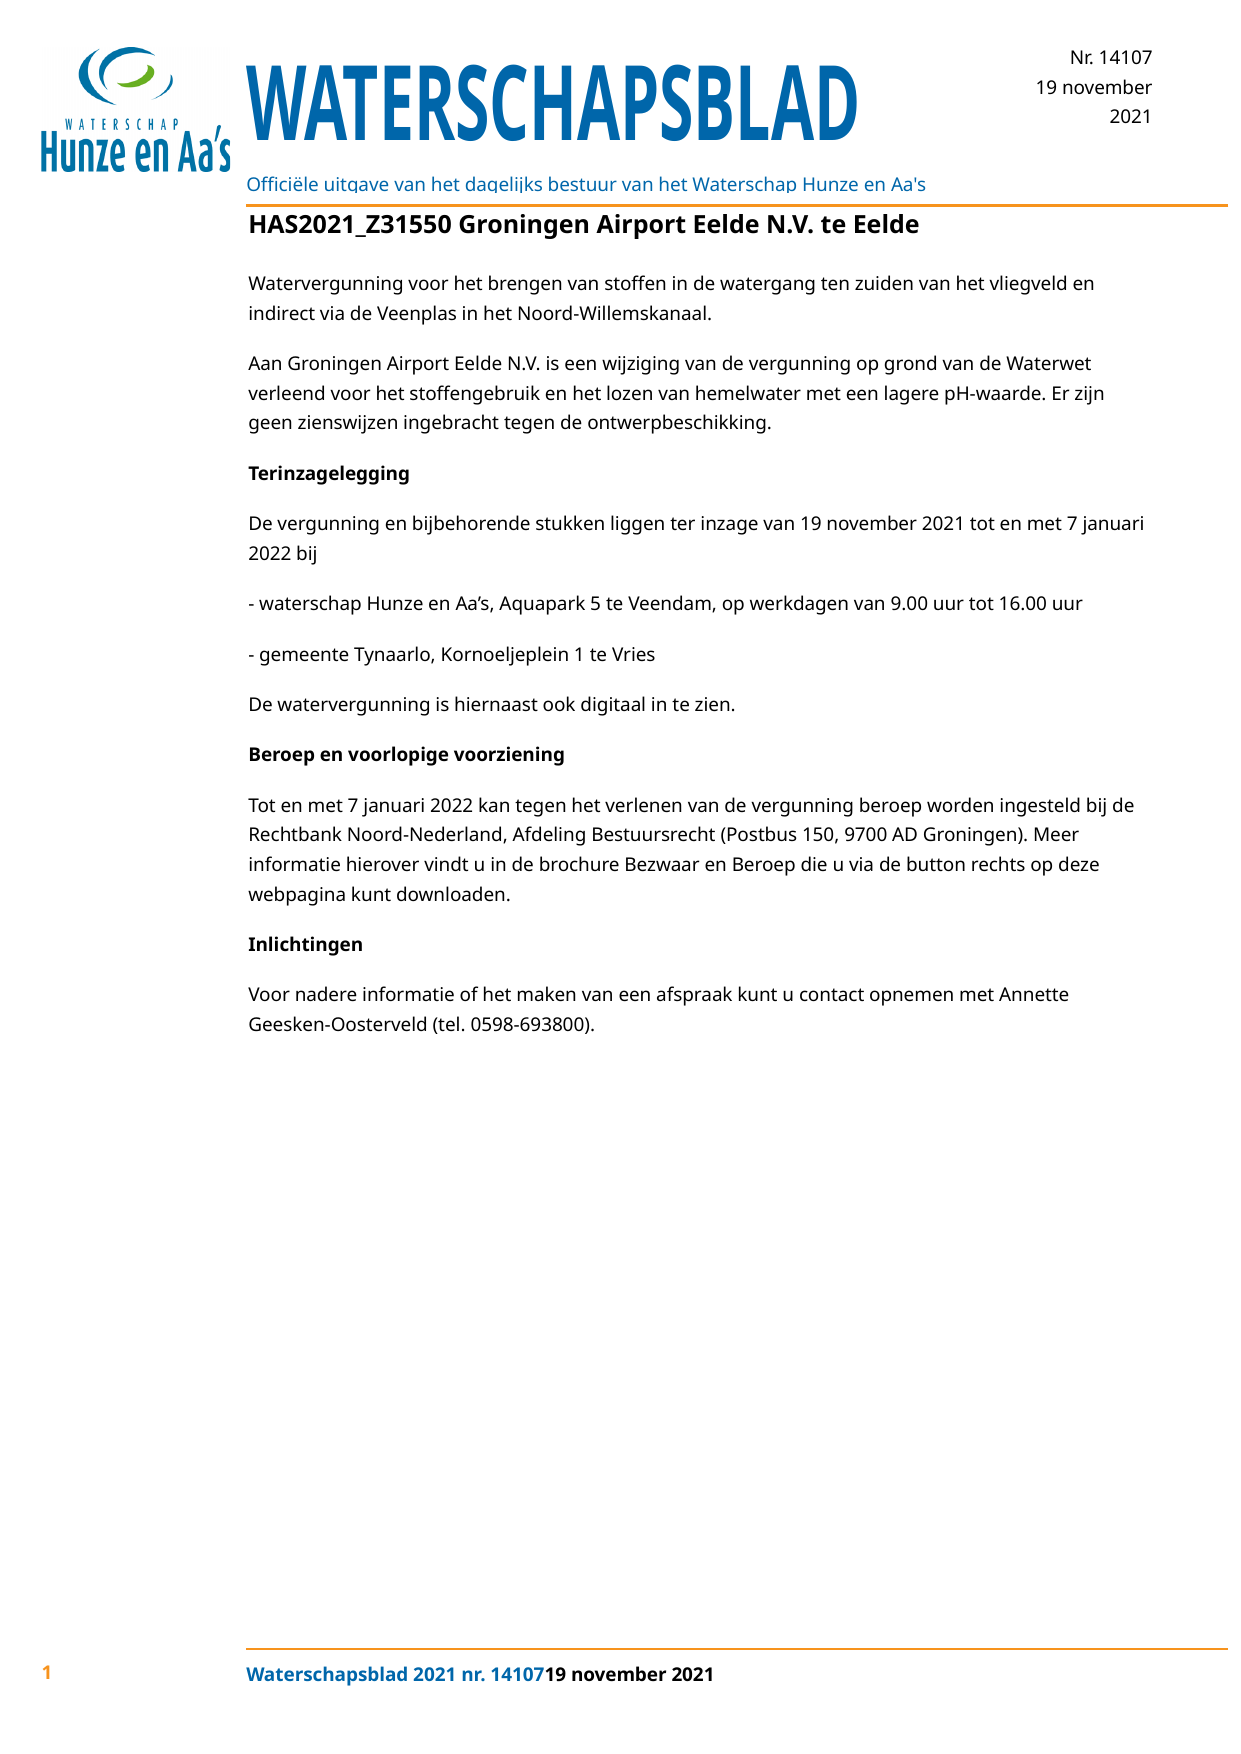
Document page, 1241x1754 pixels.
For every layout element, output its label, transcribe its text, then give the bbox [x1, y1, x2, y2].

picture [41, 47, 231, 172]
text De vergunning en bijbehorende stukken liggen ter inzage van 19 november 2021 tot en met 7 januari 2022 bij [248, 510, 1152, 566]
text Voor nadere informatie of het maken van een afspraak kunt u contact opnemen met Annette Geesken-Oosterveld (tel. 0598-693800). [248, 982, 1152, 1037]
picture [183, 163, 191, 172]
text Inlichtingen [248, 931, 1152, 957]
picture [226, 145, 231, 156]
text Watervergunning voor het brengen van stoffen in de watergang ten zuiden van het vliegveld en indirect via de Veenplas in het Noord-Willemskanaal. [248, 270, 1152, 326]
text De watervergunning is hiernaast ook digitaal in te zien. [248, 691, 1152, 717]
text Tot en met 7 januari 2022 kan tegen het verlenen van de vergunning beroep worden ingesteld bij de Rechtbank Noord-Nederland, Afdeling Bestuursrecht (Postbus 150, 9700 AD Groningen). Meer informatie hierover vindt u in de brochure Bezwaar en Beroep die u via de button rechts op deze webpagina kunt downloaden. [248, 792, 1152, 906]
text Terinzagelegging [248, 460, 1152, 486]
text - waterschap Hunze en Aa’s, Aquapark 5 te Veendam, op werkdagen van 9.00 uur tot 16.00 uur [248, 590, 1152, 616]
text Beroep en voorlopige voorziening [248, 742, 1152, 767]
picture [47, 154, 51, 172]
text Aan Groningen Airport Eelde N.V. is een wijziging van de vergunning op grond van de Waterwet verleend voor het stoffengebruik en het lozen van hemelwater met een lagere pH-waarde. Er zijn geen zienswijzen ingebracht tegen de ontwerpbeschikking. [248, 350, 1152, 435]
text - gemeente Tynaarlo, Kornoeljeplein 1 te Vries [248, 641, 1152, 666]
text HAS2021_Z31550 Groningen Airport Eelde N.V. te Eelde [248, 207, 1152, 241]
